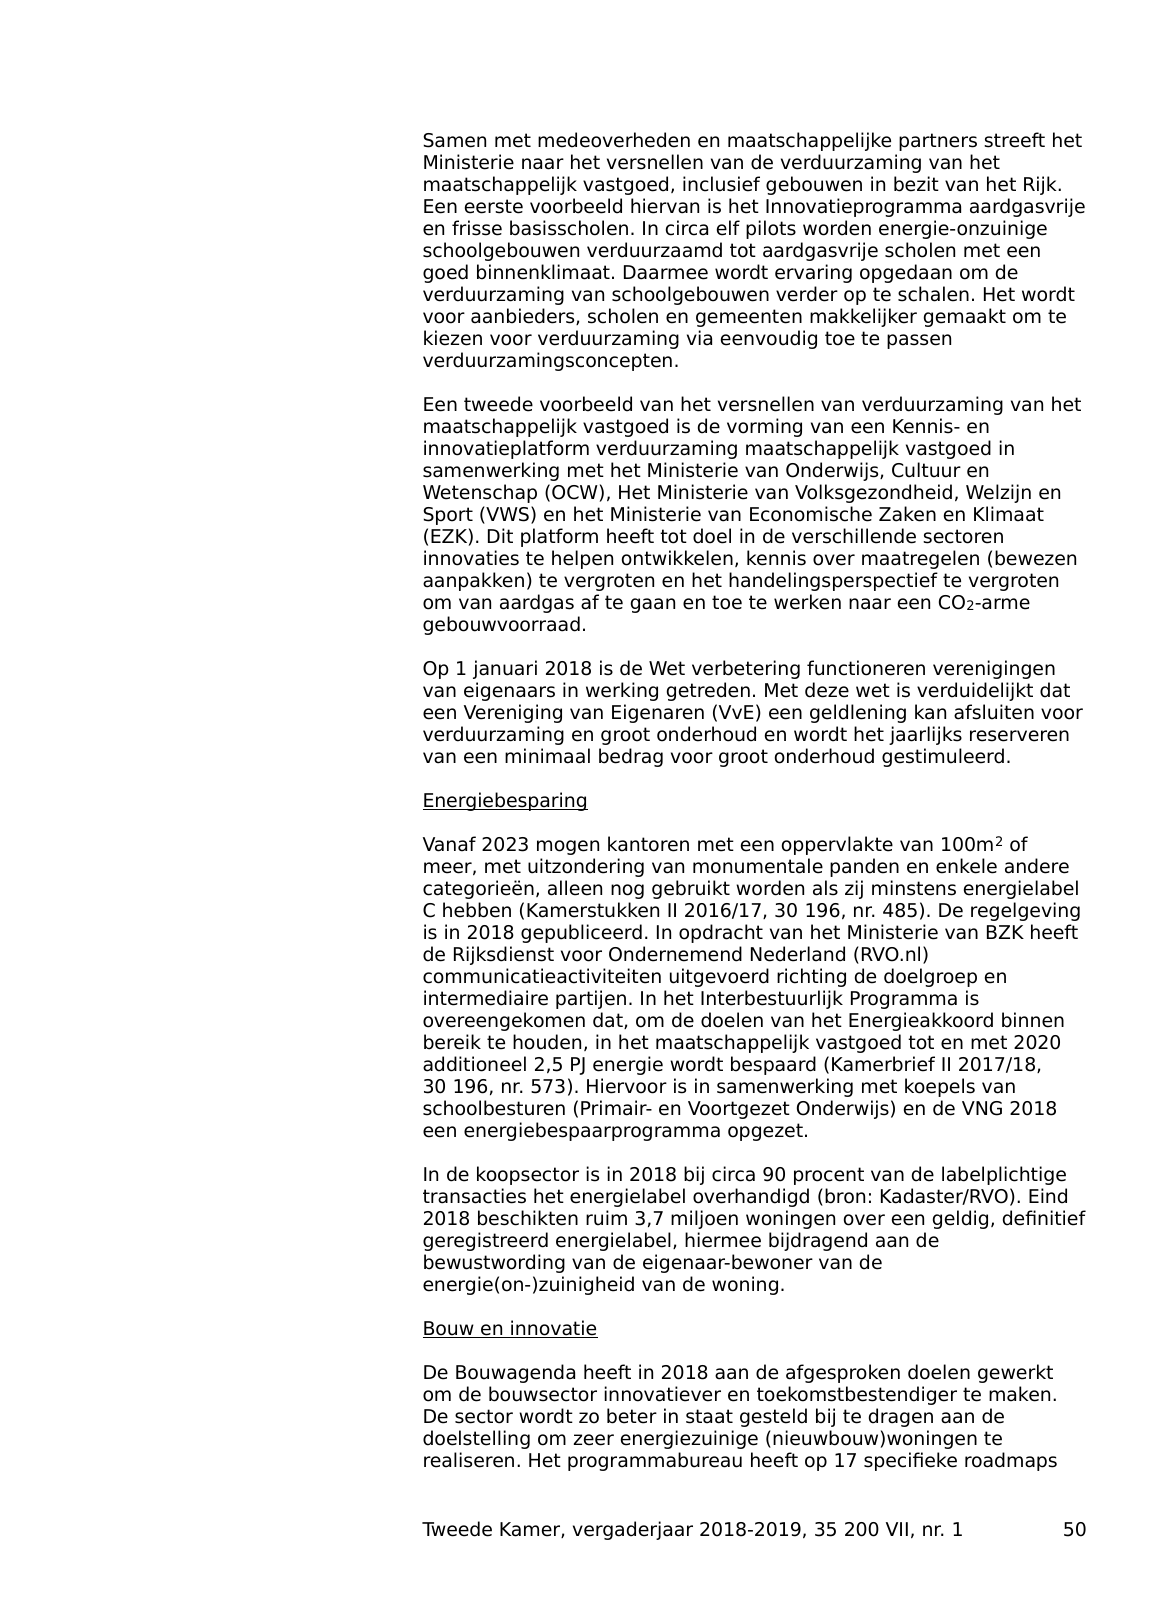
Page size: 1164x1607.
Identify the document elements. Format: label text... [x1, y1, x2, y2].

subtitle Energiebesparing [422, 790, 1087, 812]
text Een tweede voorbeeld van het versnellen van verduurzaming van het maatschappelijk vastgoed is de vorming van een Kennis- en innovatieplatform verduurzaming maatschappelijk vastgoed in samenwerking met het Ministerie van Onderwijs, Cultuur en Wetenschap (OCW), Het Ministerie van Volksgezondheid, Welzijn en Sport (VWS) en het Ministerie van Economische Zaken en Klimaat (EZK). Dit platform heeft tot doel in de verschillende sectoren innovaties te helpen ontwikkelen, kennis over maatregelen (bewezen aanpakken) te vergroten en het handelingsperspectief te vergroten om van aardgas af te gaan en toe te werken naar een CO2-arme gebouwvoorraad. [422, 394, 1087, 636]
text Vanaf 2023 mogen kantoren met een oppervlakte van 100m2 of meer, met uitzondering van monumentale panden en enkele andere categorieën, alleen nog gebruikt worden als zij minstens energielabel C hebben (Kamerstukken II 2016/17, 30 196, nr. 485). De regelgeving is in 2018 gepubliceerd. In opdracht van het Ministerie van BZK heeft de Rijksdienst voor Ondernemend Nederland (RVO.nl) communicatieactiviteiten uitgevoerd richting de doelgroep en intermediaire partijen. In het Interbestuurlijk Programma is overeengekomen dat, om de doelen van het Energieakkoord binnen bereik te houden, in het maatschappelijk vastgoed tot en met 2020 additioneel 2,5 PJ energie wordt bespaard (Kamerbrief II 2017/18, 30 196, nr. 573). Hiervoor is in samenwerking met koepels van schoolbesturen (Primair- en Voortgezet Onderwijs) en de VNG 2018 een energiebespaarprogramma opgezet. [422, 834, 1087, 1142]
text De Bouwagenda heeft in 2018 aan de afgesproken doelen gewerkt om de bouwsector innovatiever en toekomstbestendiger te maken. De sector wordt zo beter in staat gesteld bij te dragen aan de doelstelling om zeer energiezuinige (nieuwbouw)woningen te realiseren. Het programmabureau heeft op 17 specifieke roadmaps [422, 1362, 1087, 1472]
text In de koopsector is in 2018 bij circa 90 procent van de labelplichtige transacties het energielabel overhandigd (bron: Kadaster/RVO). Eind 2018 beschikten ruim 3,7 miljoen woningen over een geldig, definitief geregistreerd energielabel, hiermee bijdragend aan de bewustwording van de eigenaar-bewoner van de energie(on-)zuinigheid van de woning. [422, 1164, 1087, 1296]
text Samen met medeoverheden en maatschappelijke partners streeft het Ministerie naar het versnellen van de verduurzaming van het maatschappelijk vastgoed, inclusief gebouwen in bezit van het Rijk. Een eerste voorbeeld hiervan is het Innovatieprogramma aardgasvrije en frisse basisscholen. In circa elf pilots worden energie-onzuinige schoolgebouwen verduurzaamd tot aardgasvrije scholen met een goed binnenklimaat. Daarmee wordt ervaring opgedaan om de verduurzaming van schoolgebouwen verder op te schalen. Het wordt voor aanbieders, scholen en gemeenten makkelijker gemaakt om te kiezen voor verduurzaming via eenvoudig toe te passen verduurzamingsconcepten. [422, 130, 1087, 372]
subtitle Bouw en innovatie [422, 1318, 1087, 1340]
text Op 1 januari 2018 is de Wet verbetering functioneren verenigingen van eigenaars in werking getreden. Met deze wet is verduidelijkt dat een Vereniging van Eigenaren (VvE) een geldlening kan afsluiten voor verduurzaming en groot onderhoud en wordt het jaarlijks reserveren van een minimaal bedrag voor groot onderhoud gestimuleerd. [422, 658, 1087, 768]
